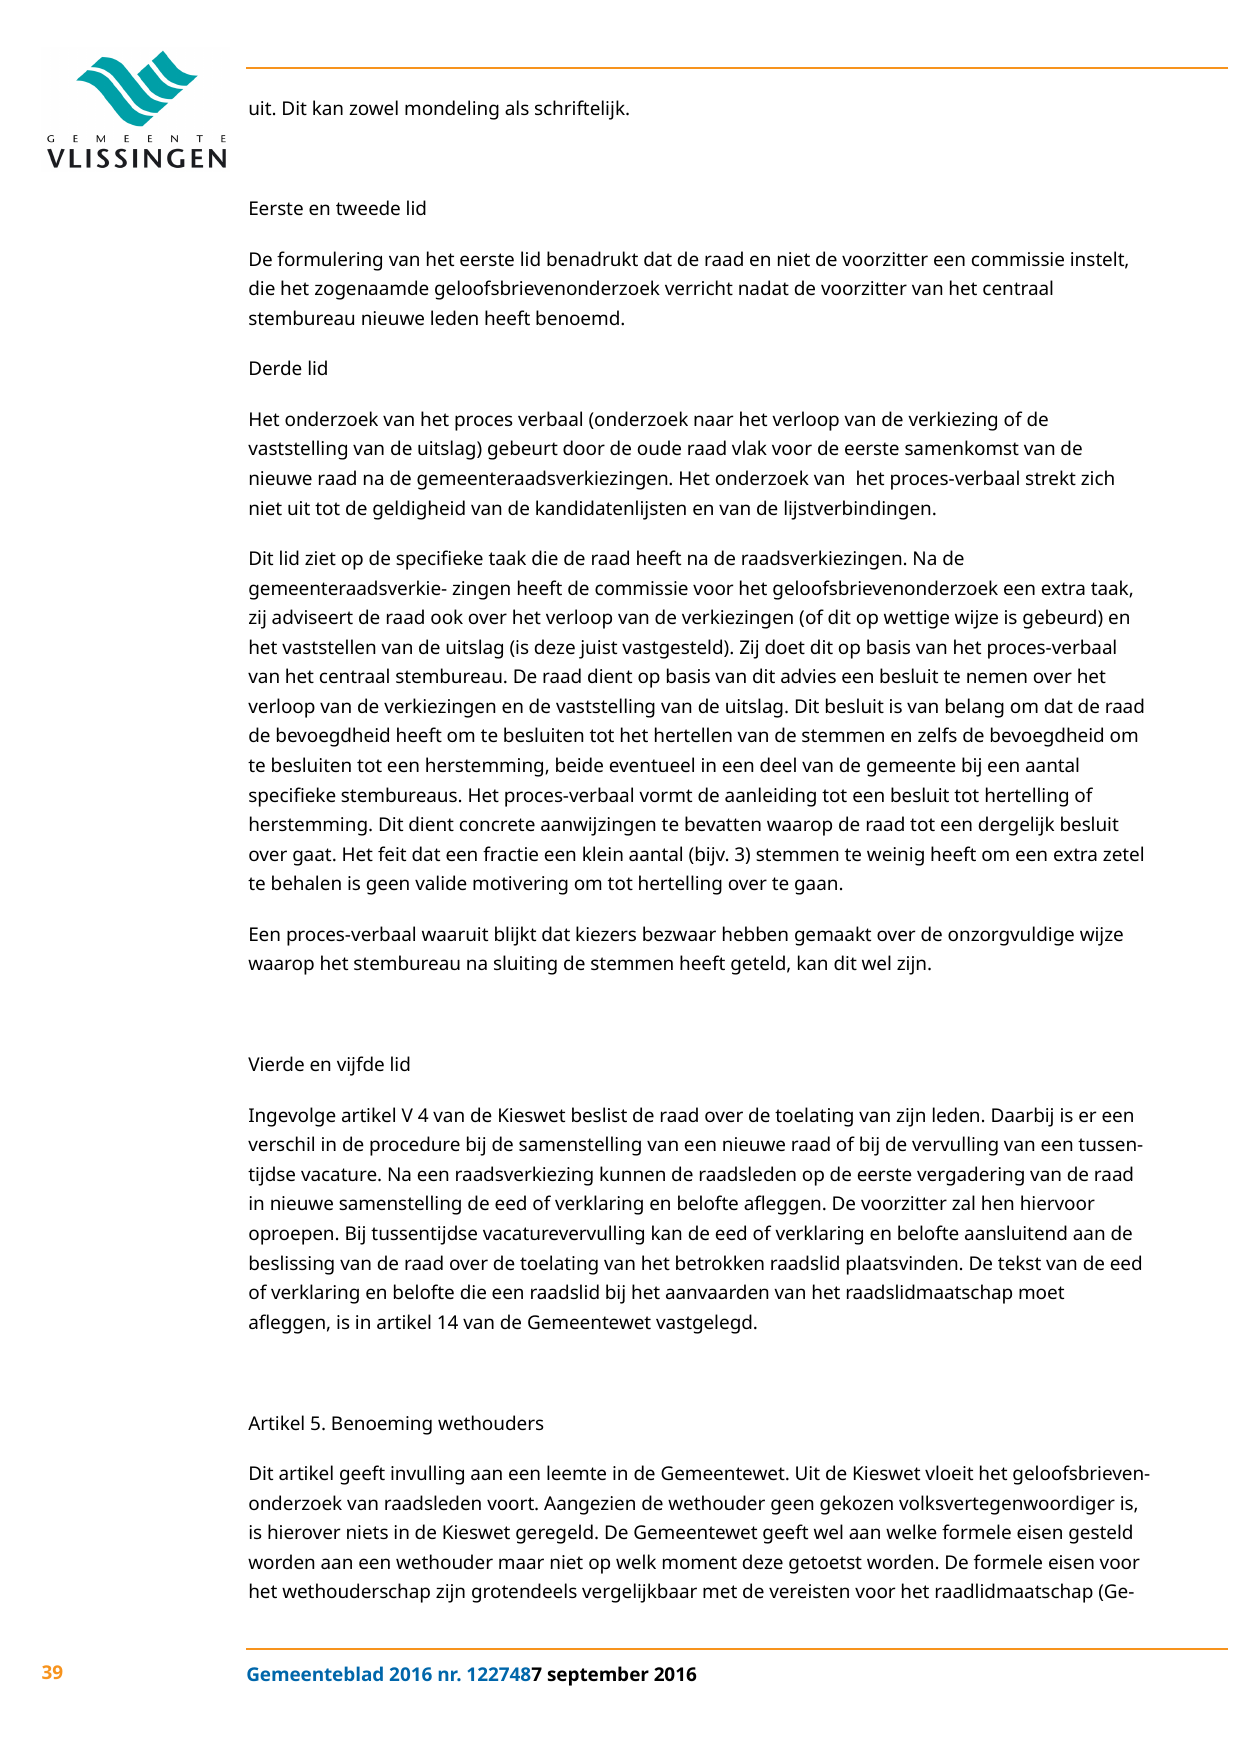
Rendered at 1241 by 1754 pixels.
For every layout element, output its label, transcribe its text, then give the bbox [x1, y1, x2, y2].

text De formulering van het eerste lid benadrukt dat de raad en niet de voorzitter een commissie instelt, die het zogenaamde geloofsbrievenonderzoek verricht nadat de voorzitter van het centraal stembureau nieuwe leden heeft benoemd. [248, 246, 1152, 331]
text Eerste en tweede lid [248, 196, 1152, 221]
text Vierde en vijfde lid [248, 1051, 1152, 1077]
text Dit artikel geeft invulling aan een leemte in de Gemeentewet. Uit de Kieswet vloeit het geloofsbrieven- onderzoek van raadsleden voort. Aangezien de wethouder geen gekozen volksvertegenwoordiger is, is hierover niets in de Kieswet geregeld. De Gemeentewet geeft wel aan welke formele eisen gesteld worden aan een wethouder maar niet op welk moment deze getoetst worden. De formele eisen voor het wethouderschap zijn grotendeels vergelijkbaar met de vereisten voor het raadlidmaatschap (Ge- [248, 1460, 1152, 1604]
text Een proces-verbaal waaruit blijkt dat kiezers bezwaar hebben gemaakt over de onzorgvuldige wijze waarop het stembureau na sluiting de stemmen heeft geteld, kan dit wel zijn. [248, 921, 1152, 976]
text uit. Dit kan zowel mondeling als schriftelijk. [248, 95, 1152, 121]
picture [41, 47, 231, 172]
text Het onderzoek van het proces verbaal (onderzoek naar het verloop van de verkiezing of de vaststelling van de uitslag) gebeurt door de oude raad vlak voor de eerste samenkomst van de nieuwe raad na de gemeenteraadsverkiezingen. Het onderzoek van het proces-verbaal strekt zich niet uit tot de geldigheid van de kandidatenlijsten en van de lijstverbindingen. [248, 406, 1152, 521]
text Derde lid [248, 356, 1152, 381]
text Dit lid ziet op de specifieke taak die de raad heeft na de raadsverkiezingen. Na de gemeenteraadsverkie- zingen heeft de commissie voor het geloofsbrievenonderzoek een extra taak, zij adviseert de raad ook over het verloop van de verkiezingen (of dit op wettige wijze is gebeurd) en het vaststellen van de uitslag (is deze juist vastgesteld). Zij doet dit op basis van het proces-verbaal van het centraal stembureau. De raad dient op basis van dit advies een besluit te nemen over het verloop van de verkiezingen en de vaststelling van de uitslag. Dit besluit is van belang om dat de raad de bevoegdheid heeft om te besluiten tot het hertellen van de stemmen en zelfs de bevoegdheid om te besluiten tot een herstemming, beide eventueel in een deel van de gemeente bij een aantal specifieke stembureaus. Het proces-verbaal vormt de aanleiding tot een besluit tot hertelling of herstemming. Dit dient concrete aanwijzingen te bevatten waarop de raad tot een dergelijk besluit over gaat. Het feit dat een fractie een klein aantal (bijv. 3) stemmen te weinig heeft om een extra zetel te behalen is geen valide motivering om tot hertelling over te gaan. [248, 545, 1152, 896]
text Ingevolge artikel V 4 van de Kieswet beslist de raad over de toelating van zijn leden. Daarbij is er een verschil in de procedure bij de samenstelling van een nieuwe raad of bij de vervulling van een tussen- tijdse vacature. Na een raadsverkiezing kunnen de raadsleden op de eerste vergadering van de raad in nieuwe samenstelling de eed of verklaring en belofte afleggen. De voorzitter zal hen hiervoor oproepen. Bij tussentijdse vacaturevervulling kan de eed of verklaring en belofte aansluitend aan de beslissing van de raad over de toelating van het betrokken raadslid plaatsvinden. De tekst van de eed of verklaring en belofte die een raadslid bij het aanvaarden van het raadslidmaatschap moet afleggen, is in artikel 14 van de Gemeentewet vastgelegd. [248, 1102, 1152, 1335]
text Artikel 5. Benoeming wethouders [248, 1410, 1152, 1436]
